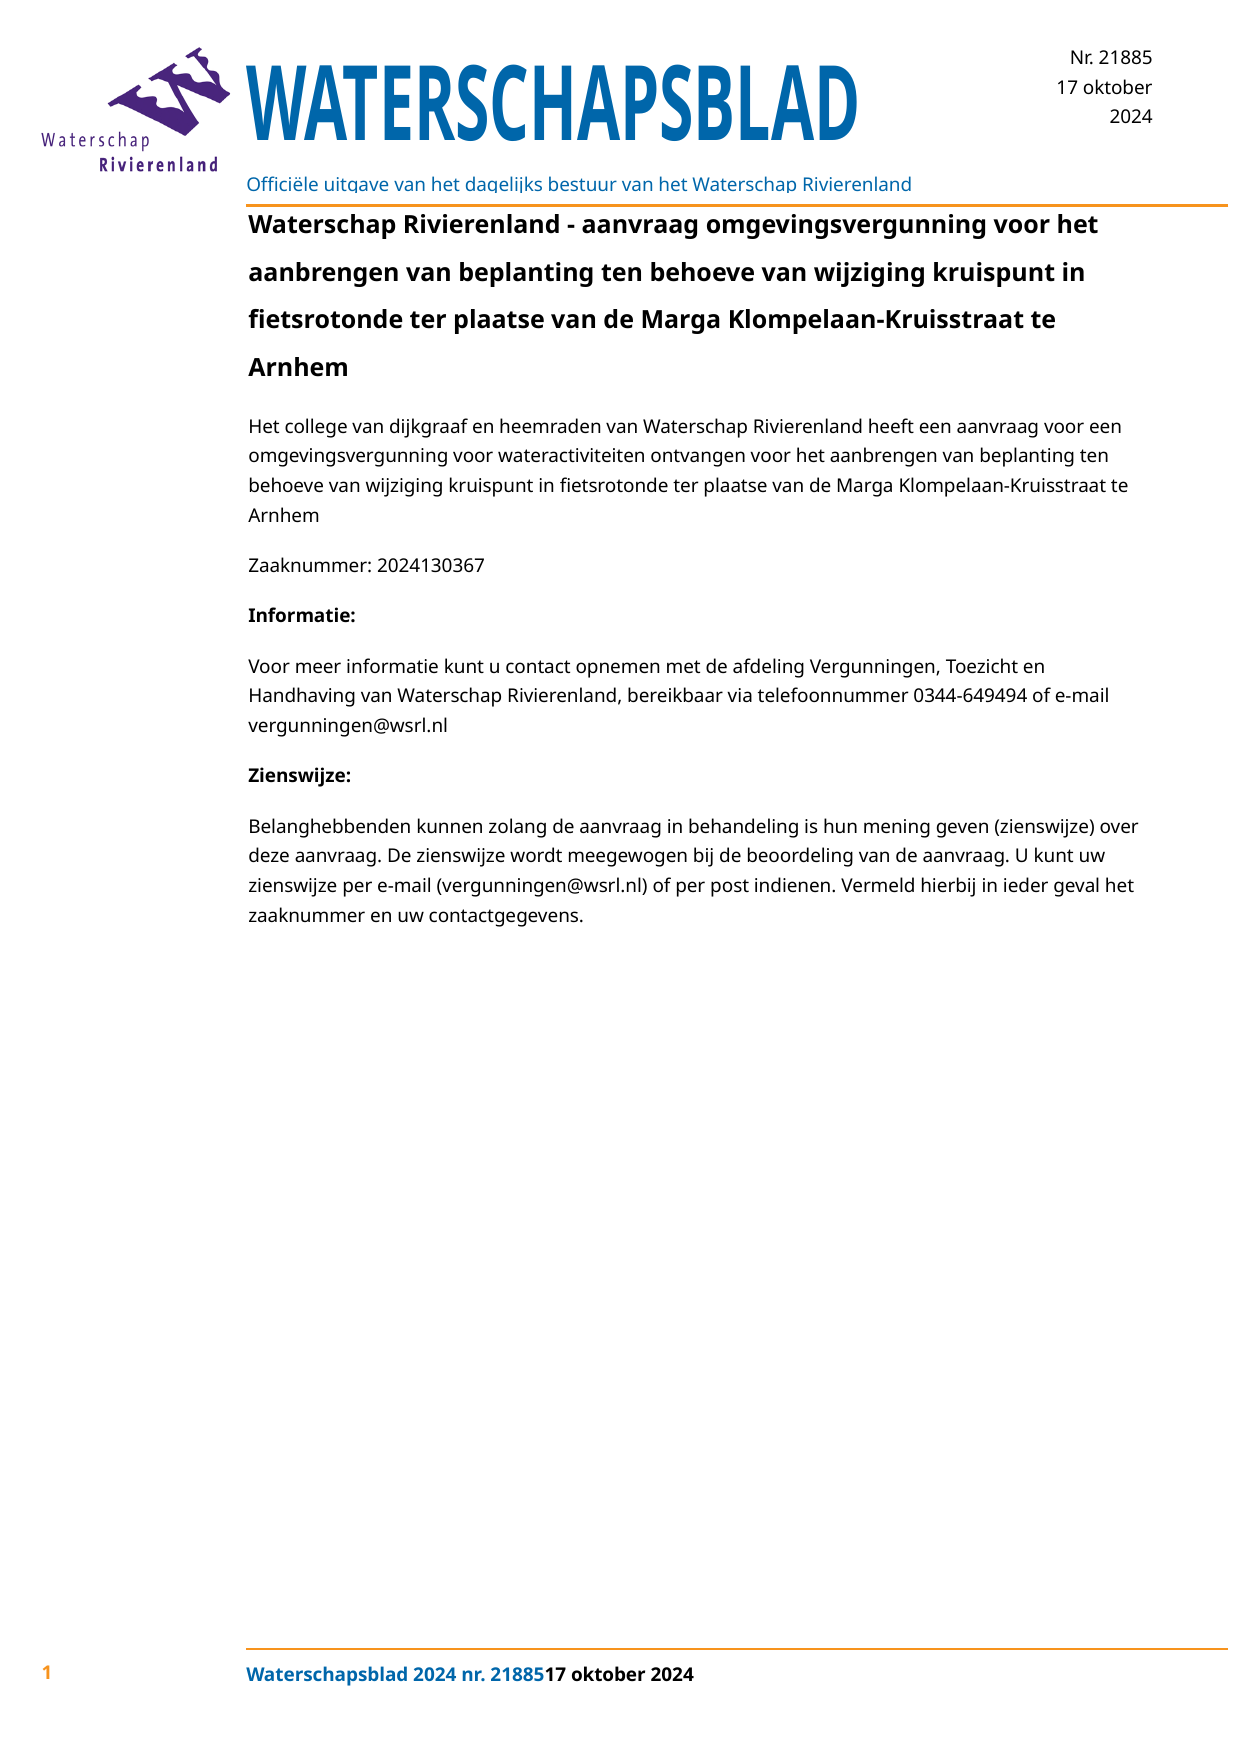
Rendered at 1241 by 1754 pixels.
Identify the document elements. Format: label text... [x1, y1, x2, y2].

text Zaaknummer: 2024130367 [248, 552, 1152, 578]
text Zienswijze: [248, 763, 1152, 788]
text Voor meer informatie kunt u contact opnemen met de afdeling Vergunningen, Toezicht en Handhaving van Waterschap Rivierenland, bereikbaar via telefoonnummer 0344-649494 of e-mail vergunningen@wsrl.nl [248, 653, 1152, 738]
picture [41, 47, 231, 172]
text Informatie: [248, 603, 1152, 628]
text Belanghebbenden kunnen zolang de aanvraag in behandeling is hun mening geven (zienswijze) over deze aanvraag. De zienswijze wordt meegewogen bij de beoordeling van de aanvraag. U kunt uw zienswijze per e-mail (vergunningen@wsrl.nl) of per post indienen. Vermeld hierbij in ieder geval het zaaknummer en uw contactgegevens. [248, 813, 1152, 928]
text Het college van dijkgraaf en heemraden van Waterschap Rivierenland heeft een aanvraag voor een omgevingsvergunning voor wateractiviteiten ontvangen voor het aanbrengen van beplanting ten behoeve van wijziging kruispunt in fietsrotonde ter plaatse van de Marga Klompelaan-Kruisstraat te Arnhem [248, 413, 1152, 528]
text Waterschap Rivierenland - aanvraag omgevingsvergunning voor het aanbrengen van beplanting ten behoeve van wijziging kruispunt in fietsrotonde ter plaatse van de Marga Klompelaan-Kruisstraat te Arnhem [248, 207, 1152, 384]
